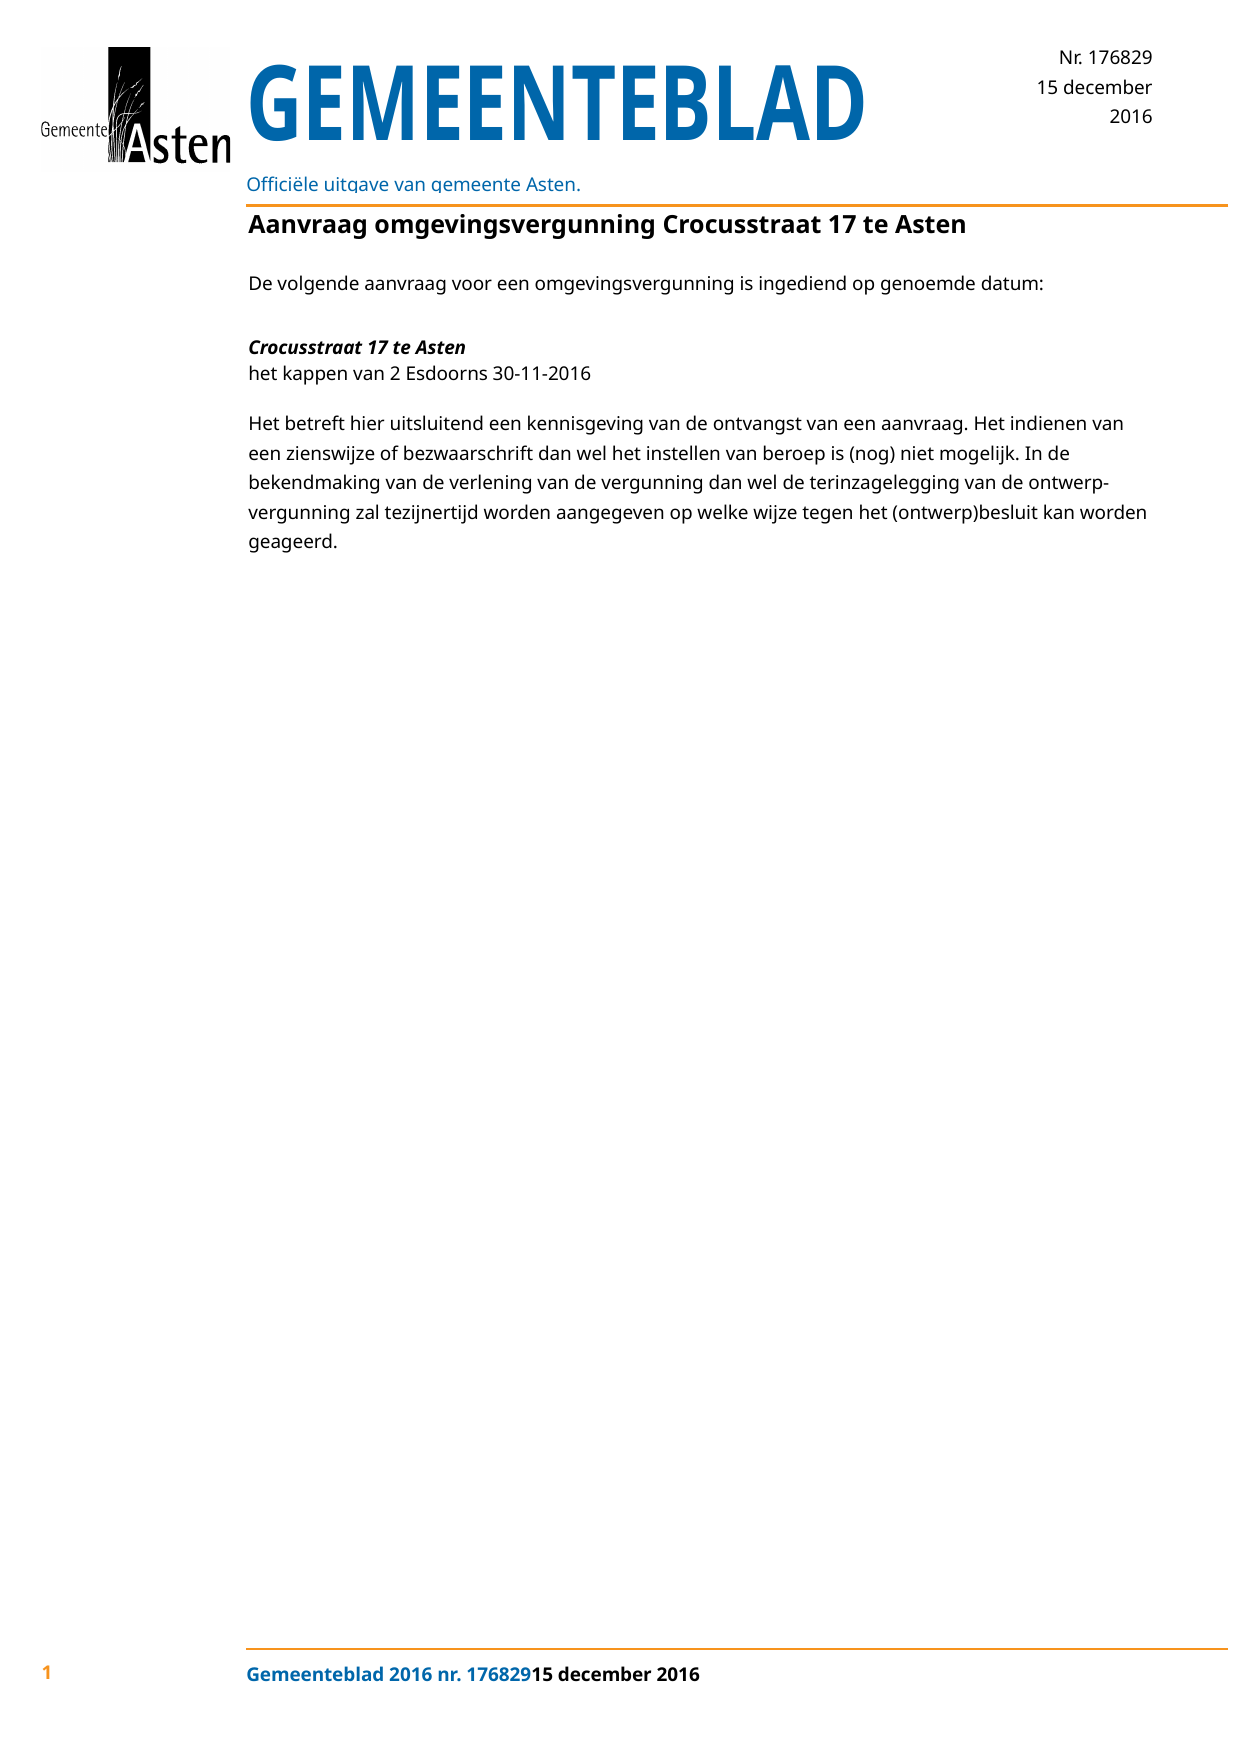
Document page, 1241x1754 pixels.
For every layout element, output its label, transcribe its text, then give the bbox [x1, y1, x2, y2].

text De volgende aanvraag voor een omgevingsvergunning is ingediend op genoemde datum: [248, 270, 1152, 296]
text het kappen van 2 Esdoorns 30-11-2016 [248, 360, 1152, 386]
picture [41, 47, 231, 172]
text Het betreft hier uitsluitend een kennisgeving van de ontvangst van een aanvraag. Het indienen van een zienswijze of bezwaarschrift dan wel het instellen van beroep is (nog) niet mogelijk. In de bekendmaking van de verlening van de vergunning dan wel de terinzagelegging van de ontwerp-vergunning zal tezijnertijd worden aangegeven op welke wijze tegen het (ontwerp)besluit kan worden geageerd. [248, 410, 1152, 554]
text Aanvraag omgevingsvergunning Crocusstraat 17 te Asten [248, 207, 1152, 241]
text Crocusstraat 17 te Asten [248, 334, 1152, 360]
